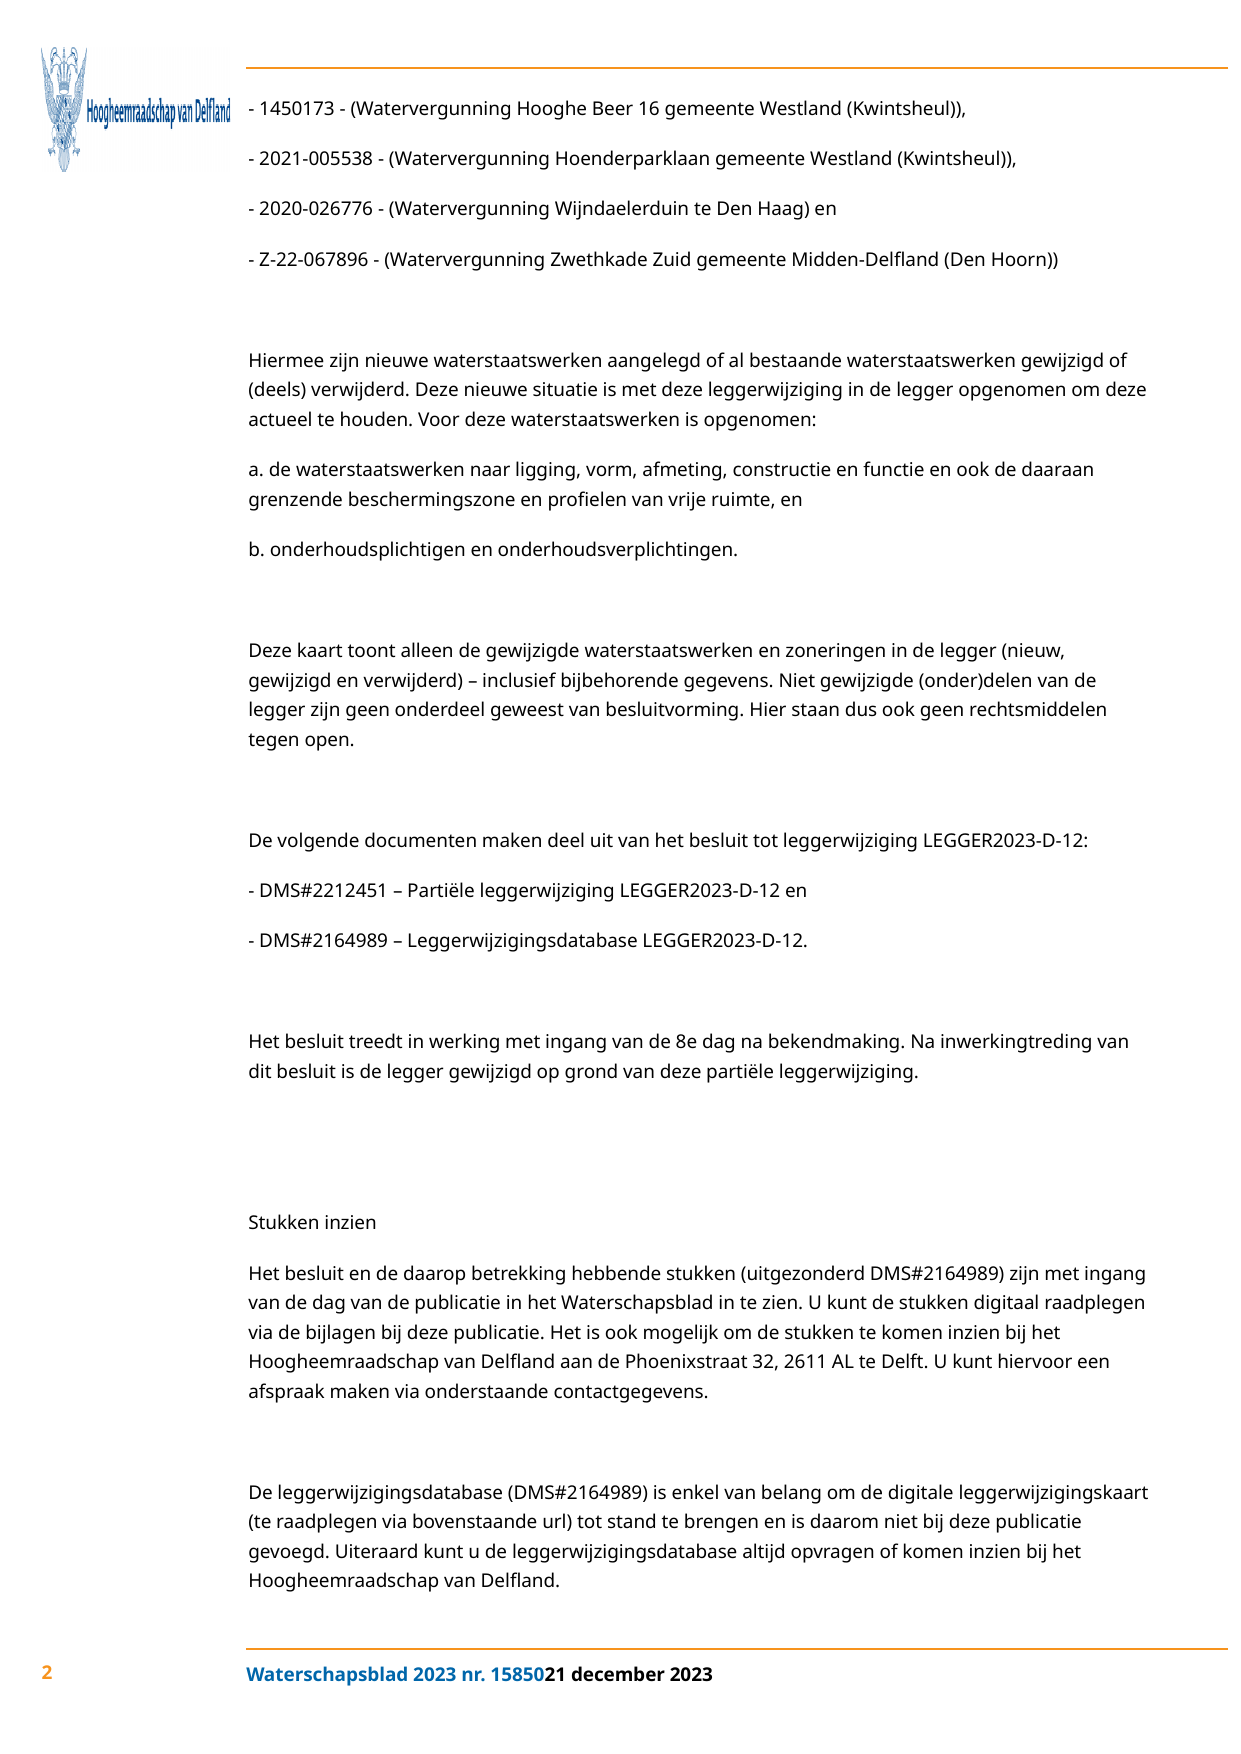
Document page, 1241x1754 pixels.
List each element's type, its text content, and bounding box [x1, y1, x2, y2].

text - DMS#2164989 – Leggerwijzigingsdatabase LEGGER2023-D-12. [248, 928, 1152, 953]
text De volgende documenten maken deel uit van het besluit tot leggerwijziging LEGGER2023-D-12: [248, 827, 1152, 853]
text De leggerwijzigingsdatabase (DMS#2164989) is enkel van belang om de digitale leggerwijzigingskaart (te raadplegen via bovenstaande url) tot stand te brengen en is daarom niet bij deze publicatie gevoegd. Uiteraard kunt u de leggerwijzigingsdatabase altijd opvragen of komen inzien bij het Hoogheemraadschap van Delfland. [248, 1479, 1152, 1593]
text Het besluit en de daarop betrekking hebbende stukken (uitgezonderd DMS#2164989) zijn met ingang van de dag van de publicatie in het Waterschapsblad in te zien. U kunt de stukken digitaal raadplegen via de bijlagen bij deze publicatie. Het is ook mogelijk om de stukken te komen inzien bij het Hoogheemraadschap van Delfland aan de Phoenixstraat 32, 2611 AL te Delft. U kunt hiervoor een afspraak maken via onderstaande contactgegevens. [248, 1260, 1152, 1404]
text - Z-22-067896 - (Watervergunning Zwethkade Zuid gemeente Midden-Delfland (Den Hoorn)) [248, 246, 1152, 272]
text a. de waterstaatswerken naar ligging, vorm, afmeting, constructie en functie en ook de daaraan grenzende beschermingszone en profielen van vrije ruimte, en [248, 456, 1152, 512]
picture [41, 47, 231, 172]
text Stukken inzien [248, 1209, 1152, 1235]
text - DMS#2212451 – Partiële leggerwijziging LEGGER2023-D-12 en [248, 877, 1152, 903]
text Hiermee zijn nieuwe waterstaatswerken aangelegd of al bestaande waterstaatswerken gewijzigd of (deels) verwijderd. Deze nieuwe situatie is met deze leggerwijziging in de legger opgenomen om deze actueel te houden. Voor deze waterstaatswerken is opgenomen: [248, 347, 1152, 432]
text - 2021-005538 - (Watervergunning Hoenderparklaan gemeente Westland (Kwintsheul)), [248, 145, 1152, 171]
text - 2020-026776 - (Watervergunning Wijndaelerduin te Den Haag) en [248, 196, 1152, 221]
text - 1450173 - (Watervergunning Hooghe Beer 16 gemeente Westland (Kwintsheul)), [248, 95, 1152, 121]
text b. onderhoudsplichtigen en onderhoudsverplichtingen. [248, 536, 1152, 562]
text Het besluit treedt in werking met ingang van de 8e dag na bekendmaking. Na inwerkingtreding van dit besluit is de legger gewijzigd op grond van deze partiële leggerwijziging. [248, 1028, 1152, 1084]
text Deze kaart toont alleen de gewijzigde waterstaatswerken en zoneringen in de legger (nieuw, gewijzigd en verwijderd) – inclusief bijbehorende gegevens. Niet gewijzigde (onder)delen van de legger zijn geen onderdeel geweest van besluitvorming. Hier staan dus ook geen rechtsmiddelen tegen open. [248, 637, 1152, 752]
